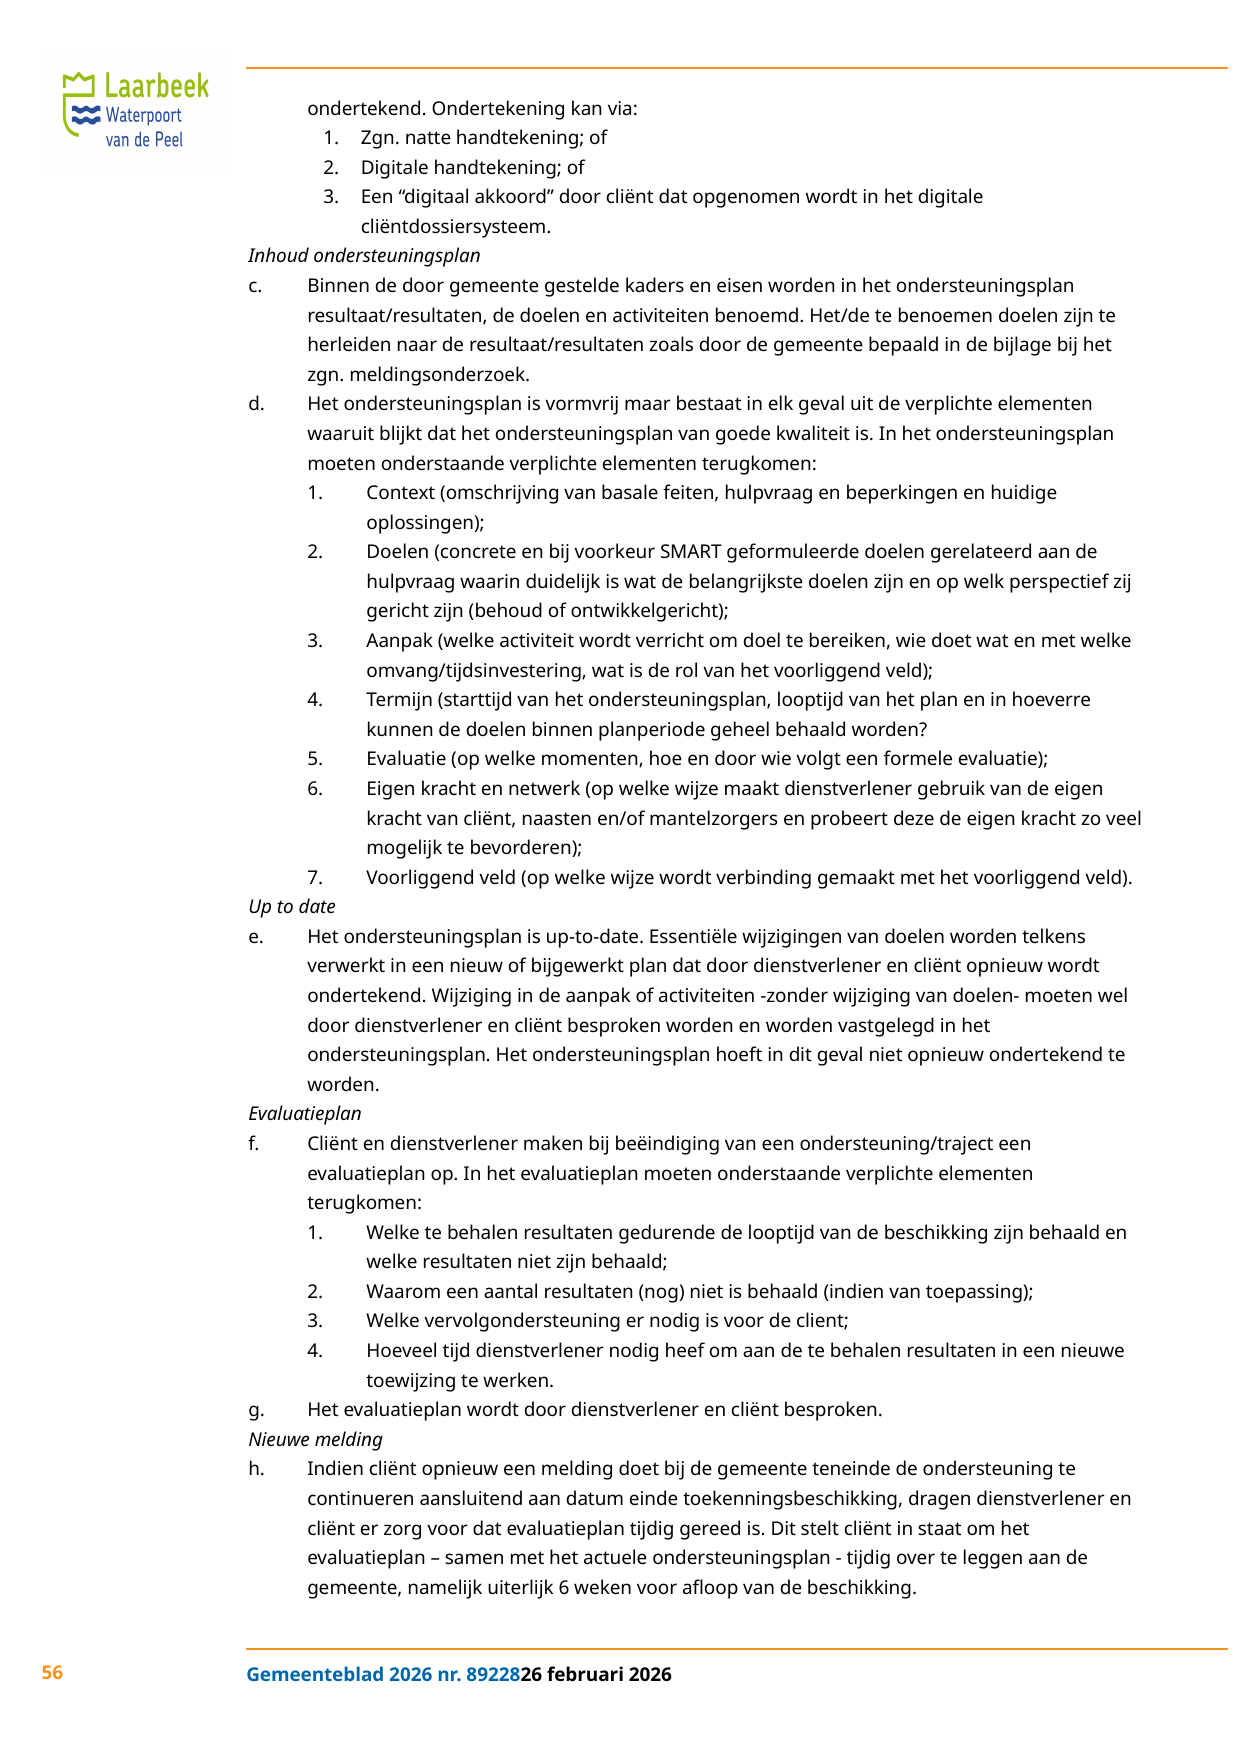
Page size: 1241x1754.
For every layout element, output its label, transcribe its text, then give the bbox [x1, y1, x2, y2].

list Indien cliënt opnieuw een melding doet bij de gemeente teneinde de ondersteuning te continueren aansluitend aan datum einde toekenningsbeschikking, dragen dienstverlener en cliënt er zorg voor dat evaluatieplan tijdig gereed is. Dit stelt cliënt in staat om het evaluatieplan – samen met het actuele ondersteuningsplan - tijdig over te leggen aan de gemeente, namelijk uiterlijk 6 weken voor afloop van de beschikking. [248, 1456, 1152, 1600]
list Cliënt en dienstverlener maken bij beëindiging van een ondersteuning/traject een evaluatieplan op. In het evaluatieplan moeten onderstaande verplichte elementen terugkomen: [248, 1130, 1152, 1215]
list Een “digitaal akkoord” door cliënt dat opgenomen wordt in het digitale cliëntdossiersysteem. [323, 183, 1152, 239]
list Doelen (concrete en bij voorkeur SMART geformuleerde doelen gerelateerd aan de hulpvraag waarin duidelijk is wat de belangrijkste doelen zijn en op welk perspectief zij gericht zijn (behoud of ontwikkelgericht); [307, 538, 1152, 623]
text Evaluatieplan [248, 1101, 1152, 1126]
list Welke vervolgondersteuning er nodig is voor de client; [307, 1308, 1152, 1333]
list Het evaluatieplan wordt door dienstverlener en cliënt besproken. [248, 1396, 1152, 1422]
text Up to date [248, 893, 1152, 919]
list Welke te behalen resultaten gedurende de looptijd van de beschikking zijn behaald en welke resultaten niet zijn behaald; [307, 1219, 1152, 1274]
list Het ondersteuningsplan is vormvrij maar bestaat in elk geval uit de verplichte elementen waaruit blijkt dat het ondersteuningsplan van goede kwaliteit is. In het ondersteuningsplan moeten onderstaande verplichte elementen terugkomen: [248, 391, 1152, 476]
list Het ondersteuningsplan is up-to-date. Essentiële wijzigingen van doelen worden telkens verwerkt in een nieuw of bijgewerkt plan dat door dienstverlener en cliënt opnieuw wordt ondertekend. Wijziging in de aanpak of activiteiten -zonder wijziging van doelen- moeten wel door dienstverlener en cliënt besproken worden en worden vastgelegd in het ondersteuningsplan. Het ondersteuningsplan hoeft in dit geval niet opnieuw ondertekend te worden. [248, 923, 1152, 1097]
list Context (omschrijving van basale feiten, hulpvraag en beperkingen en huidige oplossingen); [307, 479, 1152, 535]
list Eigen kracht en netwerk (op welke wijze maakt dienstverlener gebruik van de eigen kracht van cliënt, naasten en/of mantelzorgers en probeert deze de eigen kracht zo veel mogelijk te bevorderen); [307, 775, 1152, 860]
list ondertekend. Ondertekening kan via: [248, 95, 1152, 121]
list Zgn. natte handtekening; of [323, 124, 1152, 150]
list Digitale handtekening; of [323, 154, 1152, 180]
list Aanpak (welke activiteit wordt verricht om doel te bereiken, wie doet wat en met welke omvang/tijdsinvestering, wat is de rol van het voorliggend veld); [307, 627, 1152, 683]
list Hoeveel tijd dienstverlener nodig heef om aan de te behalen resultaten in een nieuwe toewijzing te werken. [307, 1337, 1152, 1393]
list Binnen de door gemeente gestelde kaders en eisen worden in het ondersteuningsplan resultaat/resultaten, de doelen en activiteiten benoemd. Het/de te benoemen doelen zijn te herleiden naar de resultaat/resultaten zoals door de gemeente bepaald in de bijlage bij het zgn. meldingsonderzoek. [248, 272, 1152, 387]
list Voorliggend veld (op welke wijze wordt verbinding gemaakt met het voorliggend veld). [307, 864, 1152, 890]
picture [41, 47, 231, 172]
list Termijn (starttijd van het ondersteuningsplan, looptijd van het plan en in hoeverre kunnen de doelen binnen planperiode geheel behaald worden? [307, 686, 1152, 742]
list Waarom een aantal resultaten (nog) niet is behaald (indien van toepassing); [307, 1278, 1152, 1304]
text Nieuwe melding [248, 1426, 1152, 1452]
list Evaluatie (op welke momenten, hoe en door wie volgt een formele evaluatie); [307, 746, 1152, 771]
text Inhoud ondersteuningsplan [248, 243, 1152, 268]
